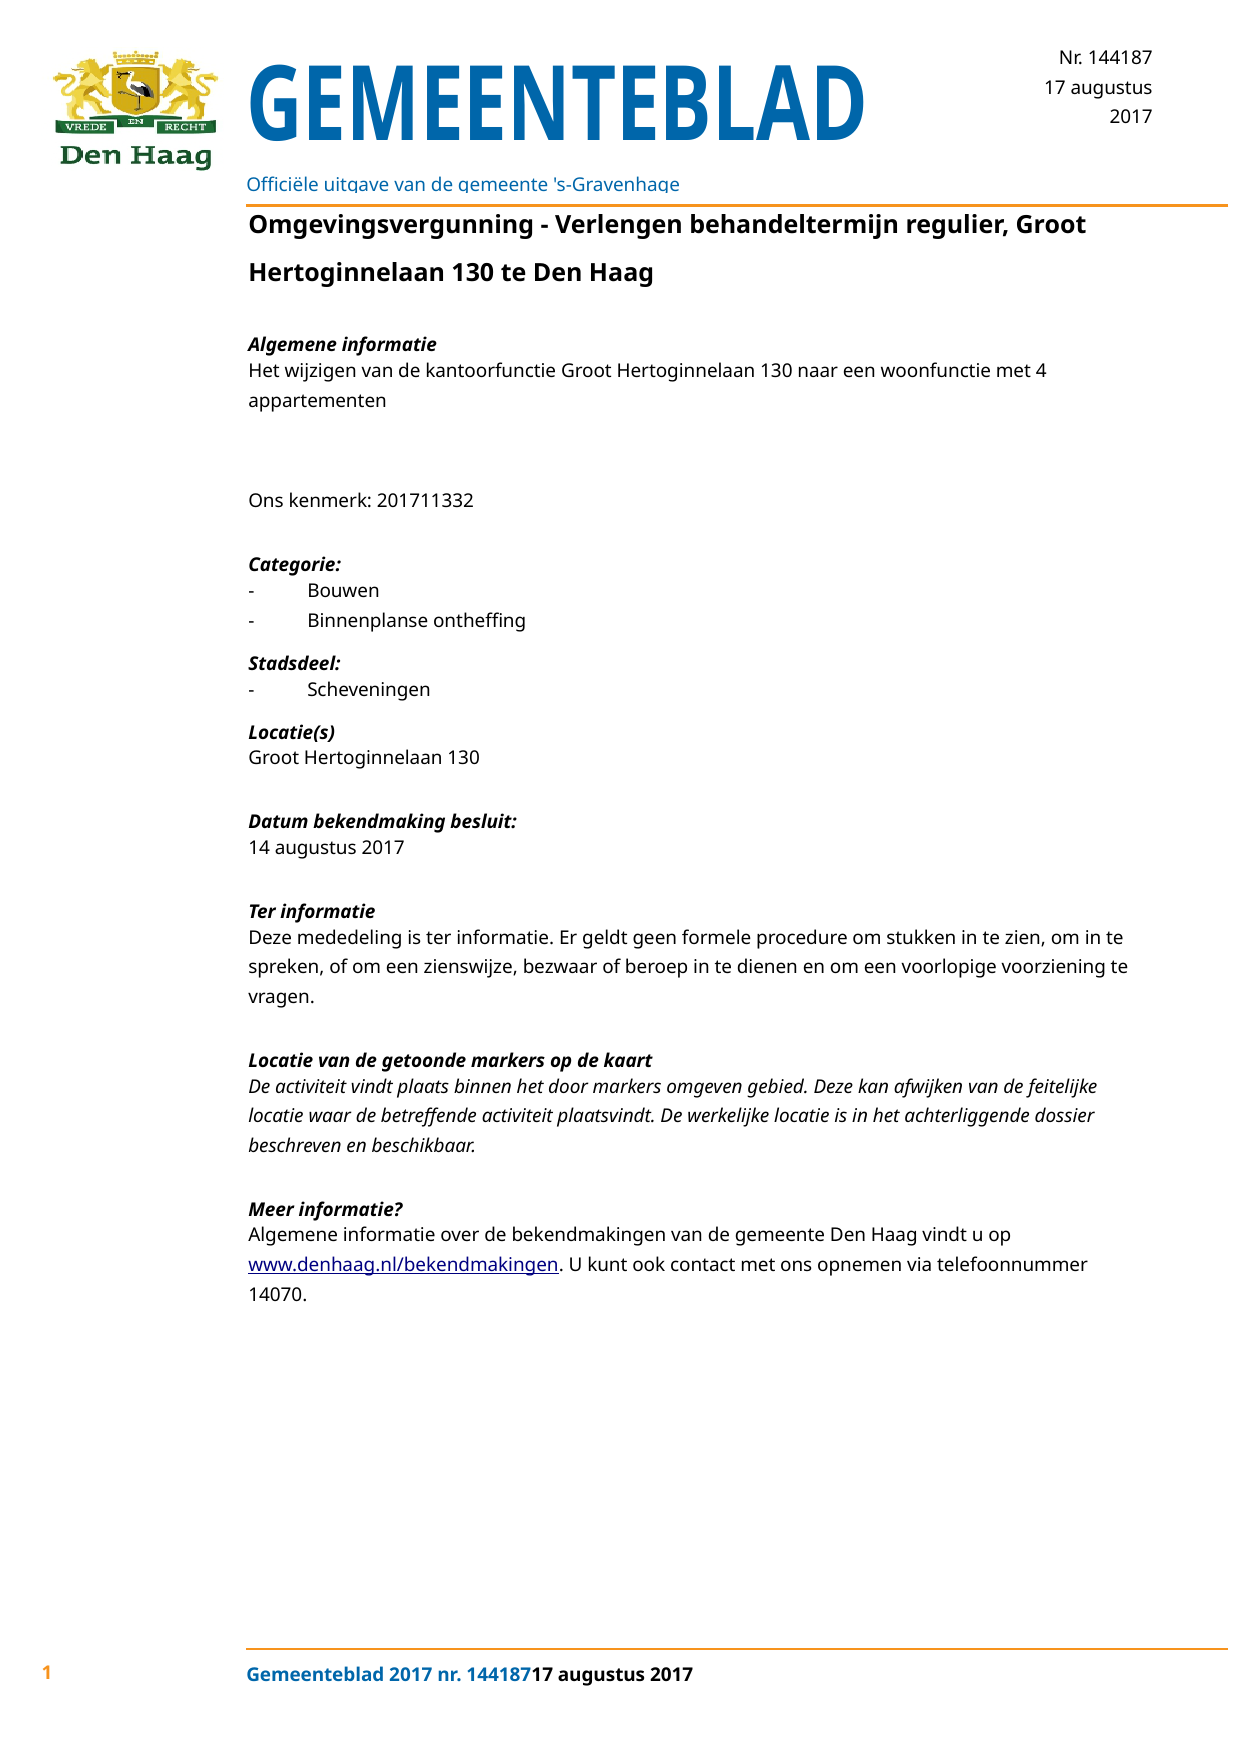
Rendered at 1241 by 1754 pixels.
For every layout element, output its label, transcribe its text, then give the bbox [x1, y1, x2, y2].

text Stadsdeel: [248, 650, 1152, 676]
text Ter informatie [248, 898, 1152, 924]
text Algemene informatie [248, 331, 1152, 357]
text Meer informatie? [248, 1196, 1152, 1222]
text Categorie: [248, 552, 1152, 577]
text Het wijzigen van de kantoorfunctie Groot Hertoginnelaan 130 naar een woonfunctie met 4 appartementen [248, 357, 1152, 412]
text Ons kenmerk: 201711332 [248, 488, 1152, 513]
text Deze mededeling is ter informatie. Er geldt geen formele procedure om stukken in te zien, om in te spreken, of om een zienswijze, bezwaar of beroep in te dienen en om een voorlopige voorziening te vragen. [248, 924, 1152, 1009]
list Binnenplanse ontheffing [248, 607, 1152, 633]
text Algemene informatie over de bekendmakingen van de gemeente Den Haag vindt u op www.denhaag.nl/bekendmakingen. U kunt ook contact met ons opnemen via telefoonnummer 14070. [248, 1222, 1152, 1307]
list Bouwen [248, 577, 1152, 603]
picture [41, 47, 231, 172]
text De activiteit vindt plaats binnen het door markers omgeven gebied. Deze kan afwijken van de feitelijke locatie waar de betreffende activiteit plaatsvindt. De werkelijke locatie is in het achterliggende dossier beschreven en beschikbaar. [248, 1073, 1152, 1158]
text Groot Hertoginnelaan 130 [248, 744, 1152, 770]
text Omgevingsvergunning - Verlengen behandeltermijn regulier, Groot Hertoginnelaan 130 te Den Haag [248, 207, 1152, 288]
text Datum bekendmaking besluit: [248, 808, 1152, 834]
text Locatie van de getoonde markers op de kaart [248, 1047, 1152, 1073]
text 14 augustus 2017 [248, 834, 1152, 860]
text Locatie(s) [248, 719, 1152, 744]
list Scheveningen [248, 676, 1152, 701]
